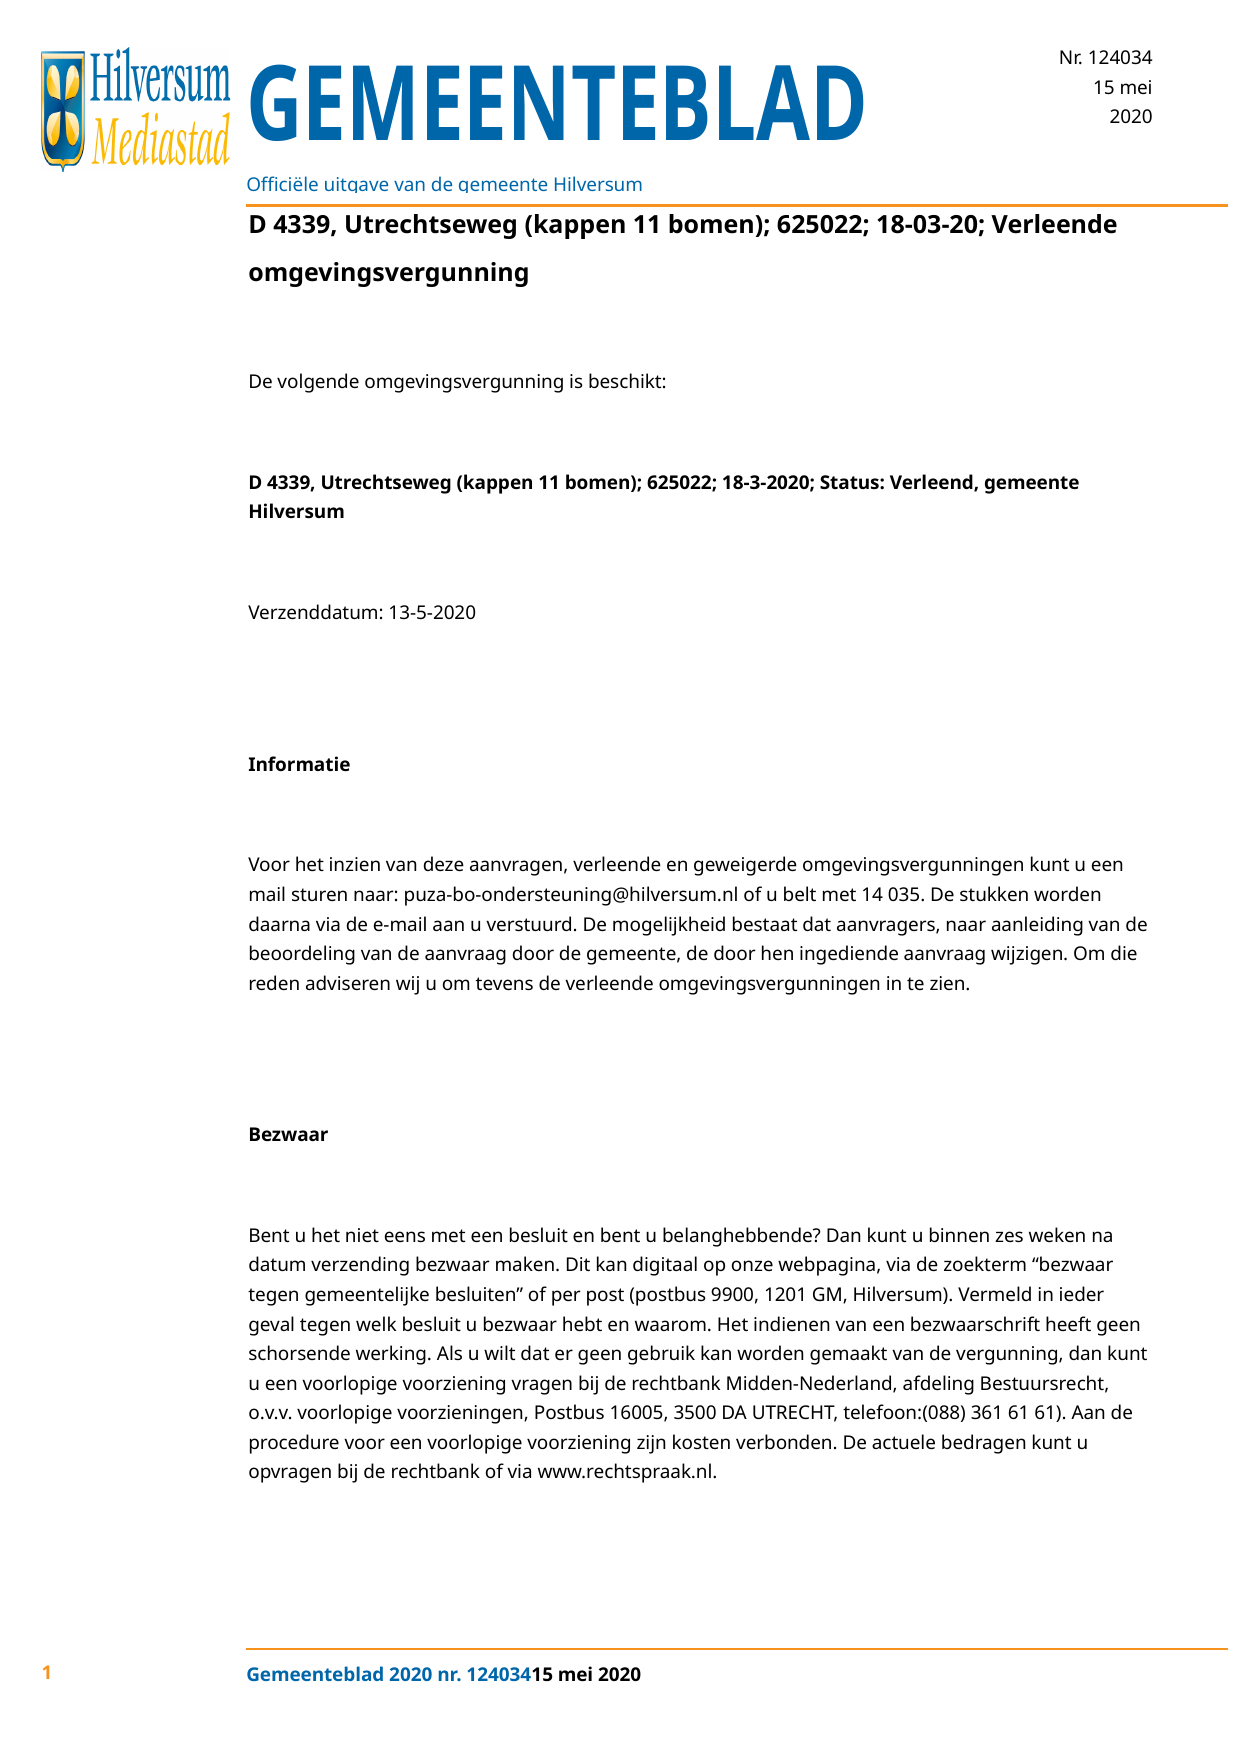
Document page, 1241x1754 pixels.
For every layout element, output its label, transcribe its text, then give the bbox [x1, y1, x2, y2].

text De volgende omgevingsvergunning is beschikt: [248, 368, 1152, 394]
text Verzenddatum: 13-5-2020 [248, 599, 1152, 625]
text Bent u het niet eens met een besluit en bent u belanghebbende? Dan kunt u binnen zes weken na datum verzending bezwaar maken. Dit kan digitaal op onze webpagina, via de zoekterm “bezwaar tegen gemeentelijke besluiten” of per post (postbus 9900, 1201 GM, Hilversum). Vermeld in ieder geval tegen welk besluit u bezwaar hebt en waarom. Het indienen van een bezwaarschrift heeft geen schorsende werking. Als u wilt dat er geen gebruik kan worden gemaakt van de vergunning, dan kunt u een voorlopige voorziening vragen bij de rechtbank Midden-Nederland, afdeling Bestuursrecht, o.v.v. voorlopige voorzieningen, Postbus 16005, 3500 DA UTRECHT, telefoon:(088) 361 61 61). Aan de procedure voor een voorlopige voorziening zijn kosten verbonden. De actuele bedragen kunt u opvragen bij de rechtbank of via www.rechtspraak.nl. [248, 1222, 1152, 1484]
text D 4339, Utrechtseweg (kappen 11 bomen); 625022; 18-03-20; Verleende omgevingsvergunning [248, 207, 1152, 288]
text D 4339, Utrechtseweg (kappen 11 bomen); 625022; 18-3-2020; Status: Verleend, gemeente Hilversum [248, 469, 1152, 524]
text Voor het inzien van deze aanvragen, verleende en geweigerde omgevingsvergunningen kunt u een mail sturen naar: puza-bo-ondersteuning@hilversum.nl of u belt met 14 035. De stukken worden daarna via de e-mail aan u verstuurd. De mogelijkheid bestaat dat aanvragers, naar aanleiding van de beoordeling van de aanvraag door de gemeente, de door hen ingediende aanvraag wijzigen. Om die reden adviseren wij u om tevens de verleende omgevingsvergunningen in te zien. [248, 852, 1152, 996]
picture [41, 47, 231, 172]
text Informatie [248, 751, 1152, 777]
text Bezwaar [248, 1121, 1152, 1147]
